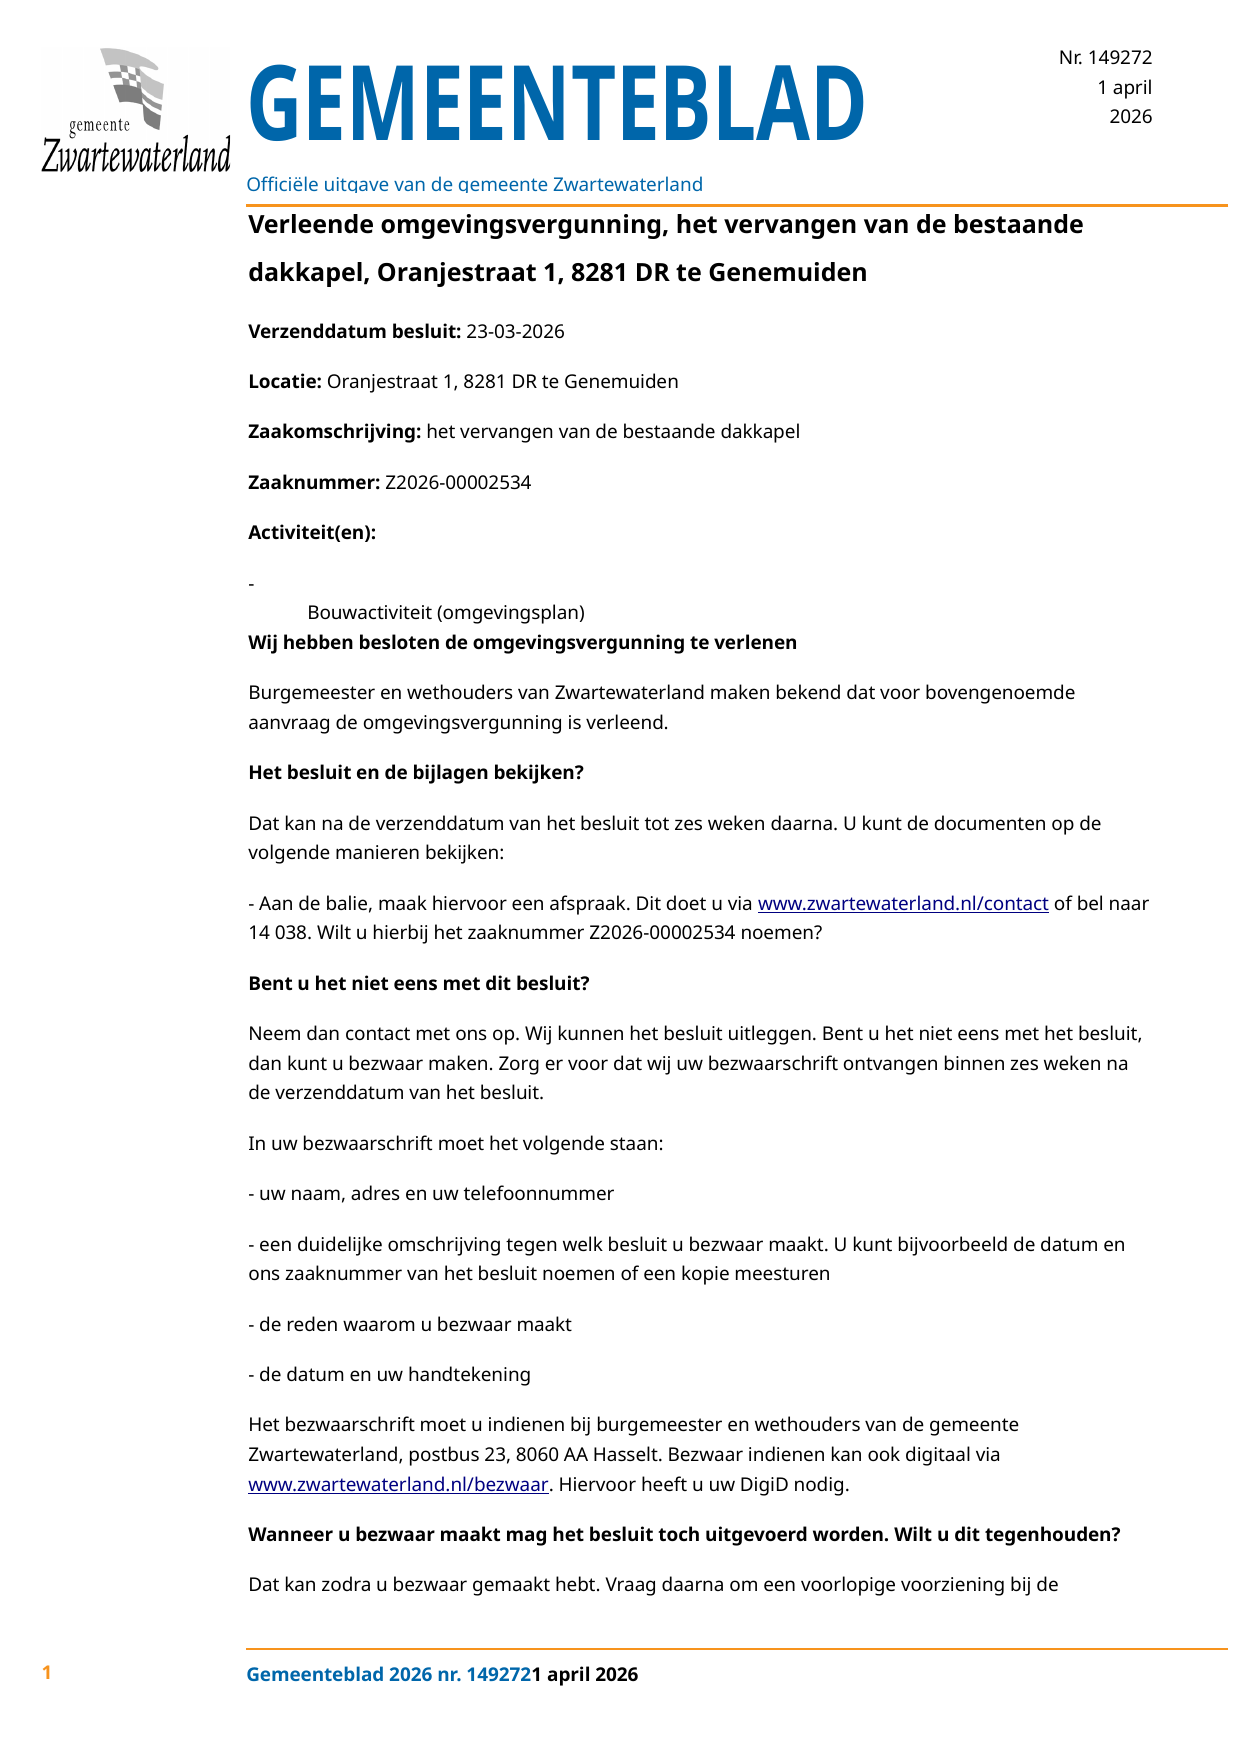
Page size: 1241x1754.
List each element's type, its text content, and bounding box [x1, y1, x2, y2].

text Neem dan contact met ons op. Wij kunnen het besluit uitleggen. Bent u het niet eens met het besluit, dan kunt u bezwaar maken. Zorg er voor dat wij uw bezwaarschrift ontvangen binnen zes weken na de verzenddatum van het besluit. [248, 1020, 1152, 1105]
text Dat kan zodra u bezwaar gemaakt hebt. Vraag daarna om een voorlopige voorziening bij de [248, 1572, 1152, 1597]
text Het besluit en de bijlagen bekijken? [248, 759, 1152, 785]
text Locatie: Oranjestraat 1, 8281 DR te Genemuiden [248, 368, 1152, 394]
text - Aan de balie, maak hiervoor een afspraak. Dit doet u via www.zwartewaterland.nl/contact of bel naar 14 038. Wilt u hierbij het zaaknummer Z2026-00002534 noemen? [248, 890, 1152, 945]
text Dat kan na de verzenddatum van het besluit tot zes weken daarna. U kunt de documenten op de volgende manieren bekijken: [248, 810, 1152, 865]
text In uw bezwaarschrift moet het volgende staan: [248, 1130, 1152, 1156]
text Wij hebben besloten de omgevingsvergunning te verlenen [248, 629, 1152, 655]
text Wanneer u bezwaar maakt mag het besluit toch uitgevoerd worden. Wilt u dit tegenhouden? [248, 1521, 1152, 1547]
text - de datum en uw handtekening [248, 1361, 1152, 1387]
list Bouwactiviteit (omgevingsplan) [248, 599, 1152, 625]
text - een duidelijke omschrijving tegen welk besluit u bezwaar maakt. U kunt bijvoorbeeld de datum en ons zaaknummer van het besluit noemen of een kopie meesturen [248, 1231, 1152, 1286]
text Zaakomschrijving: het vervangen van de bestaande dakkapel [248, 419, 1152, 444]
text - de reden waarom u bezwaar maakt [248, 1311, 1152, 1337]
text Bent u het niet eens met dit besluit? [248, 970, 1152, 996]
text Activiteit(en): [248, 519, 1152, 545]
text Zaaknummer: Z2026-00002534 [248, 469, 1152, 495]
text Verzenddatum besluit: 23-03-2026 [248, 318, 1152, 344]
picture [41, 47, 231, 172]
text Verleende omgevingsvergunning, het vervangen van de bestaande dakkapel, Oranjestraat 1, 8281 DR te Genemuiden [248, 207, 1152, 288]
text - uw naam, adres en uw telefoonnummer [248, 1180, 1152, 1206]
text Burgemeester en wethouders van Zwartewaterland maken bekend dat voor bovengenoemde aanvraag de omgevingsvergunning is verleend. [248, 679, 1152, 735]
text Het bezwaarschrift moet u indienen bij burgemeester en wethouders van de gemeente Zwartewaterland, postbus 23, 8060 AA Hasselt. Bezwaar indienen kan ook digitaal via www.zwartewaterland.nl/bezwaar. Hiervoor heeft u uw DigiD nodig. [248, 1412, 1152, 1497]
